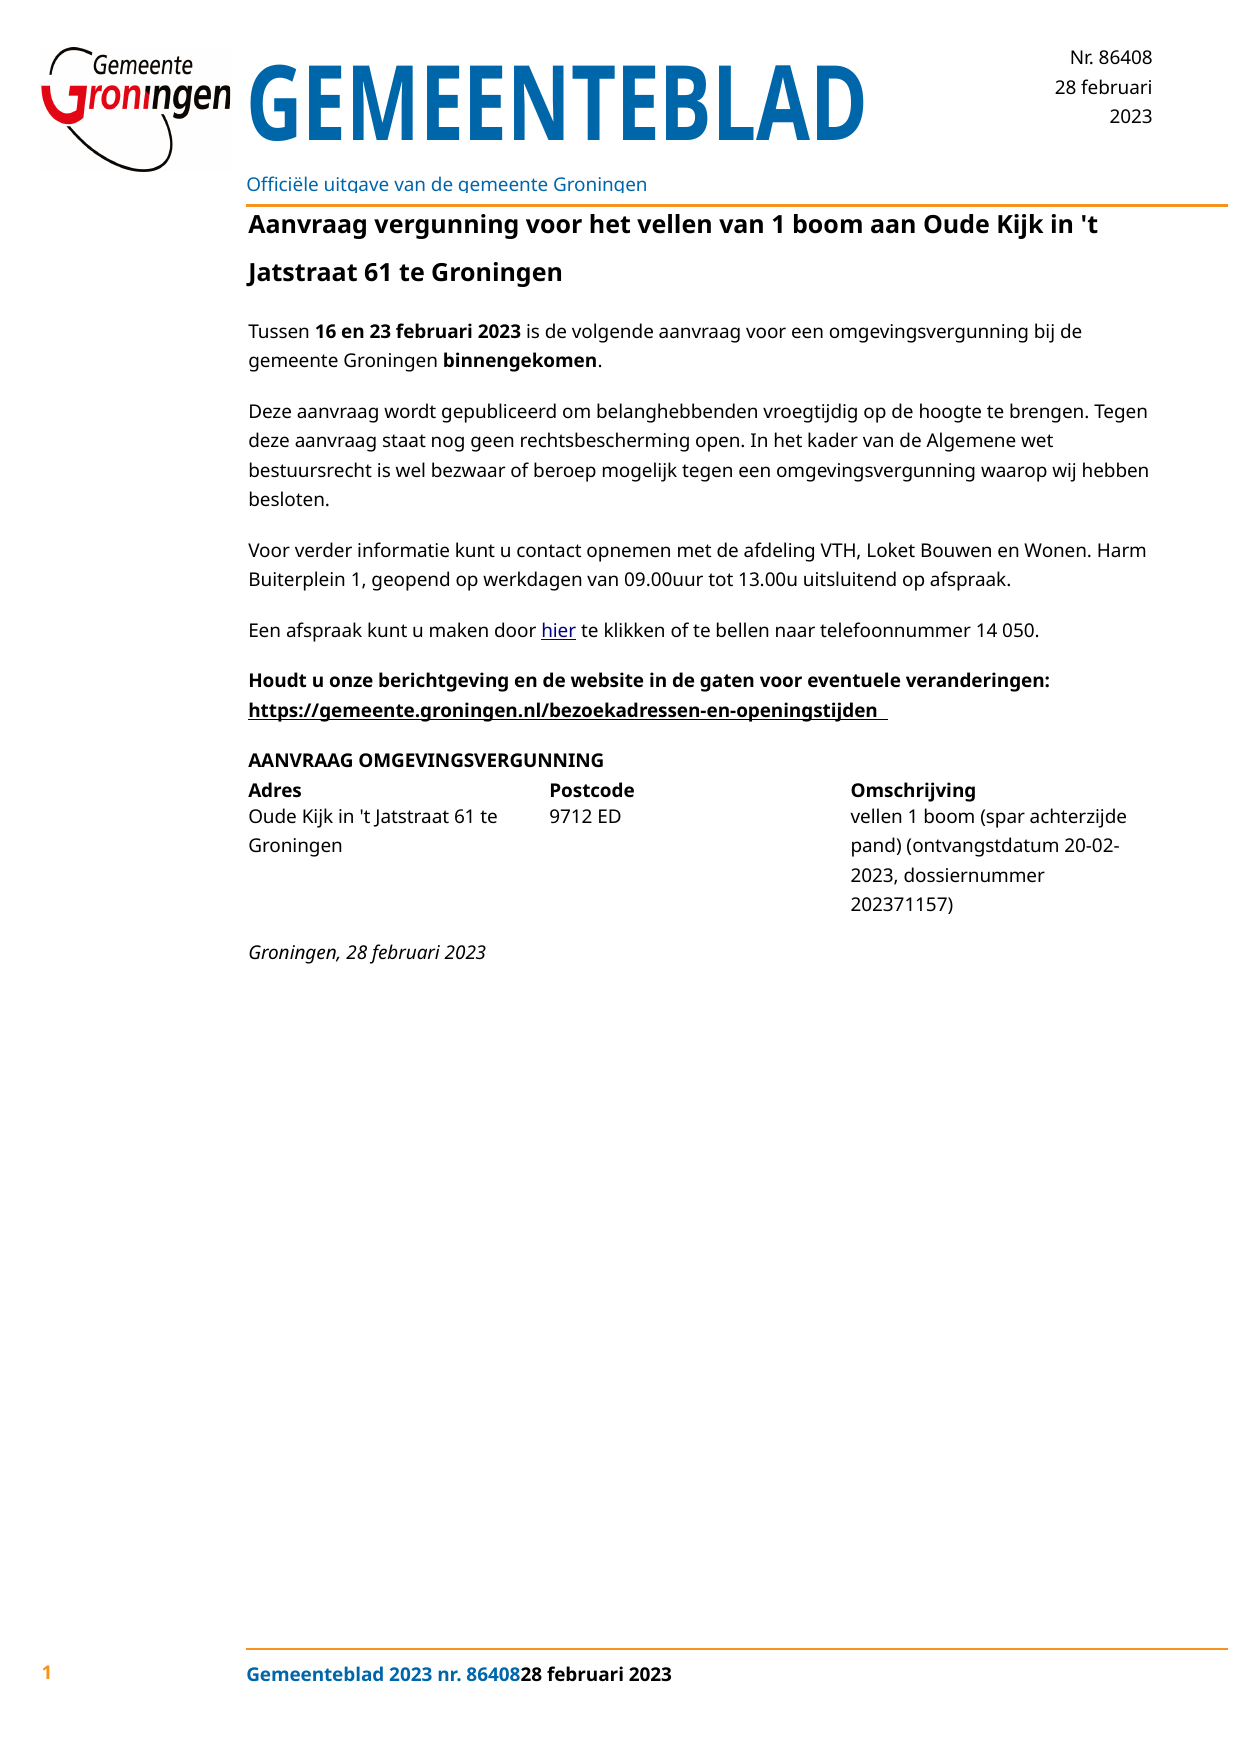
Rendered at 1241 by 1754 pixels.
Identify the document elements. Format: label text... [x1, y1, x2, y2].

table_cell Oude Kijk in 't Jatstraat 61 te Groningen [248, 803, 549, 917]
table_cell vellen 1 boom (spar achterzijde pand) (ontvangstdatum 20-02-2023, dossiernummer 202371157) [850, 803, 1152, 917]
text Aanvraag vergunning voor het vellen van 1 boom aan Oude Kijk in 't Jatstraat 61 te Groningen [248, 207, 1152, 288]
table_cell 9712 ED [549, 803, 850, 917]
text Deze aanvraag wordt gepubliceerd om belanghebbenden vroegtijdig op de hoogte te brengen. Tegen deze aanvraag staat nog geen rechtsbescherming open. In het kader van de Algemene wet bestuursrecht is wel bezwaar of beroep mogelijk tegen een omgevingsvergunning waarop wij hebben besloten. [248, 398, 1152, 512]
text Houdt u onze berichtgeving en de website in de gaten voor eventuele veranderingen: https://gemeente.groningen.nl/bezoekadressen-en-openingstijden [248, 667, 1152, 723]
table_header Adres [248, 777, 549, 803]
text Voor verder informatie kunt u contact opnemen met de afdeling VTH, Loket Bouwen en Wonen. Harm Buiterplein 1, geopend op werkdagen van 09.00uur tot 13.00u uitsluitend op afspraak. [248, 537, 1152, 592]
text Een afspraak kunt u maken door hier te klikken of te bellen naar telefoonnummer 14 050. [248, 617, 1152, 643]
text AANVRAAG OMGEVINGSVERGUNNING [248, 747, 1152, 773]
table_header Postcode [549, 777, 850, 803]
table_header Omschrijving [850, 777, 1152, 803]
text Groningen, 28 februari 2023 [248, 939, 1152, 964]
text Tussen 16 en 23 februari 2023 is de volgende aanvraag voor een omgevingsvergunning bij de gemeente Groningen binnengekomen. [248, 318, 1152, 373]
picture [41, 47, 231, 172]
